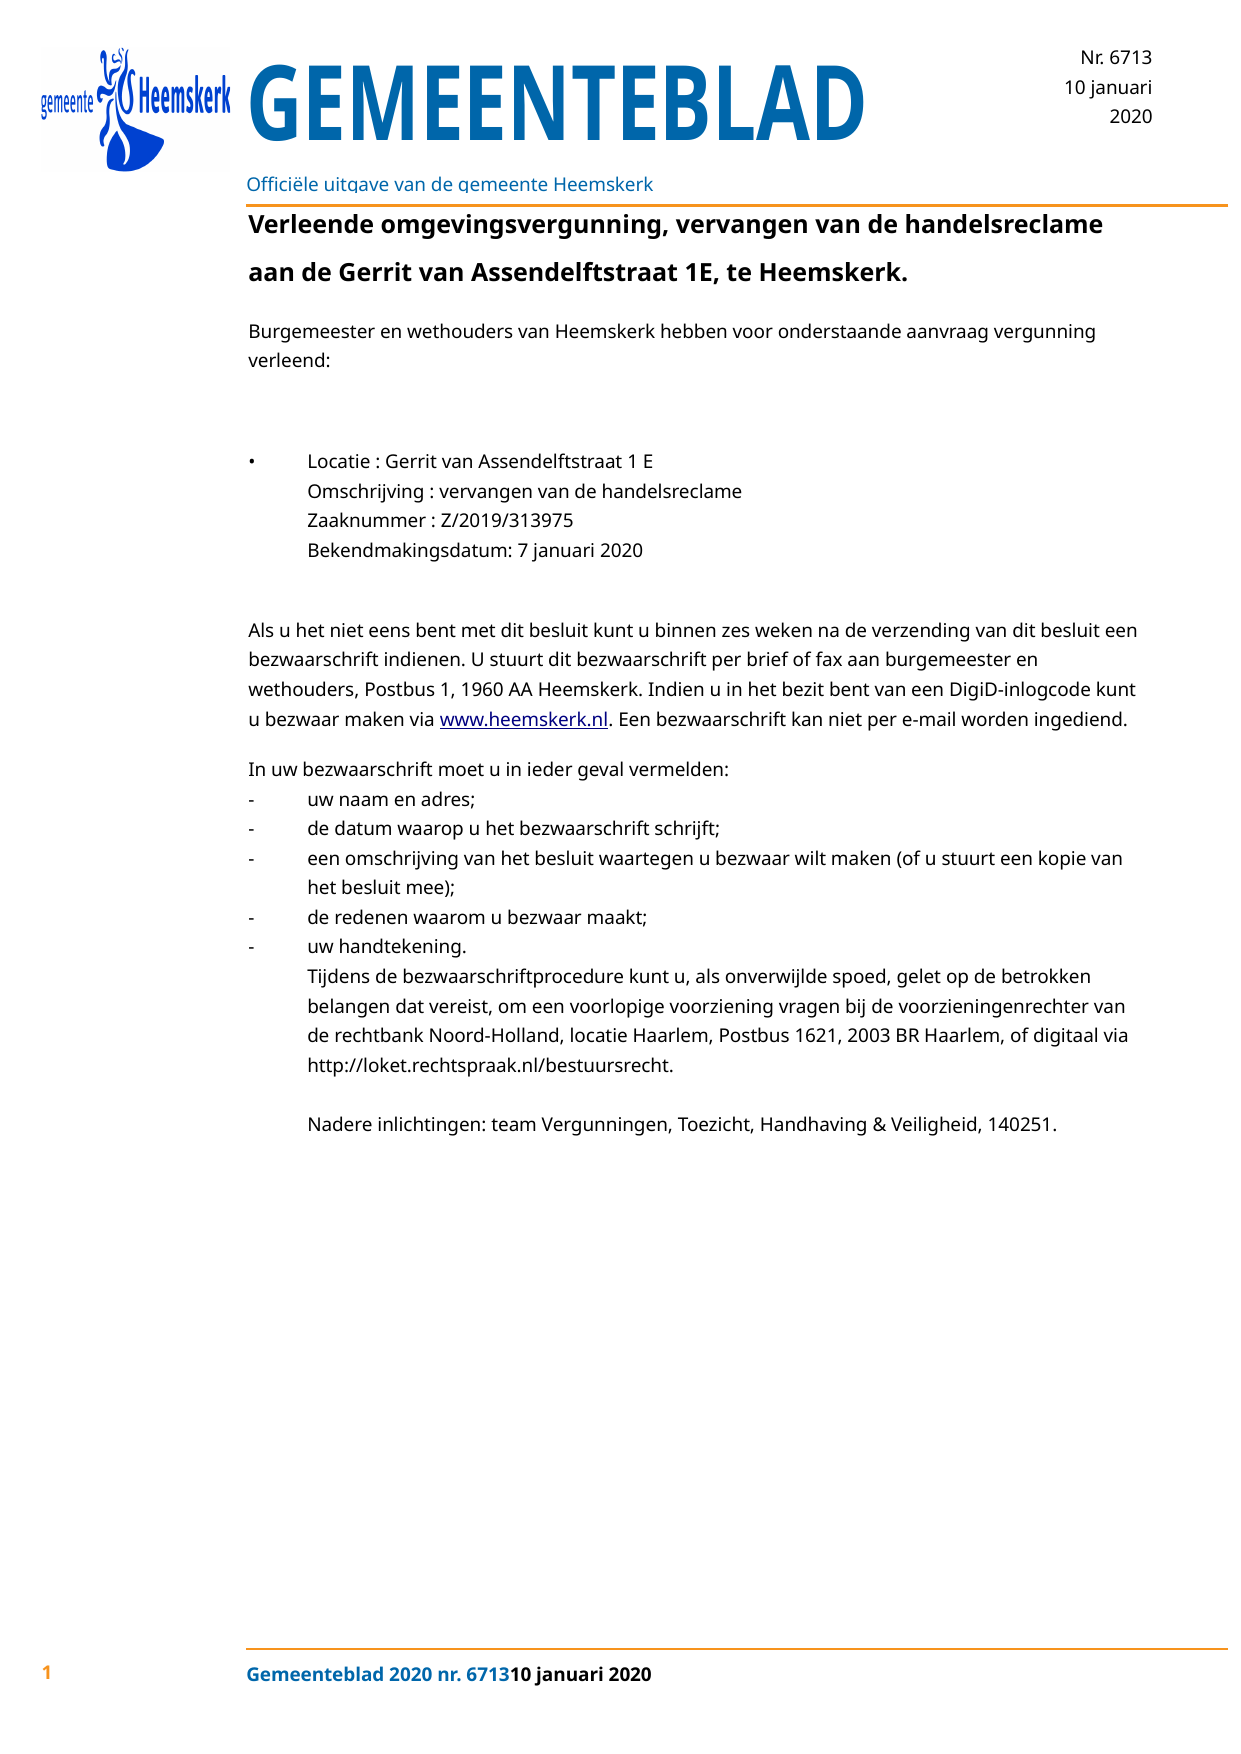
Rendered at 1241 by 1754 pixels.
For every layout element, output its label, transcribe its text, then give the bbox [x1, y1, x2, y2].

list de redenen waarom u bezwaar maakt; [248, 904, 1152, 930]
list uw handtekening. [248, 934, 1152, 959]
list de datum waarop u het bezwaarschrift schrijft; [248, 815, 1152, 841]
text Burgemeester en wethouders van Heemskerk hebben voor onderstaande aanvraag vergunning verleend: [248, 318, 1152, 373]
list uw naam en adres; [248, 786, 1152, 812]
text In uw bezwaarschrift moet u in ieder geval vermelden: [248, 756, 1152, 782]
list Nadere inlichtingen: team Vergunningen, Toezicht, Handhaving & Veiligheid, 140251. [248, 1111, 1152, 1137]
list een omschrijving van het besluit waartegen u bezwaar wilt maken (of u stuurt een kopie van het besluit mee); [248, 845, 1152, 900]
list Bekendmakingsdatum: 7 januari 2020 [248, 537, 1152, 563]
list Tijdens de bezwaarschriftprocedure kunt u, als onverwijlde spoed, gelet op de betrokken belangen dat vereist, om een voorlopige voorziening vragen bij de voorzieningenrechter van de rechtbank Noord-Holland, locatie Haarlem, Postbus 1621, 2003 BR Haarlem, of digitaal via http://loket.rechtspraak.nl/bestuursrecht. [248, 963, 1152, 1078]
list Omschrijving : vervangen van de handelsreclame [248, 478, 1152, 504]
text Als u het niet eens bent met dit besluit kunt u binnen zes weken na de verzending van dit besluit een bezwaarschrift indienen. U stuurt dit bezwaarschrift per brief of fax aan burgemeester en wethouders, Postbus 1, 1960 AA Heemskerk. Indien u in het bezit bent van een DigiD-inlogcode kunt u bezwaar maken via www.heemskerk.nl. Een bezwaarschrift kan niet per e-mail worden ingediend. [248, 617, 1152, 732]
list Zaaknummer : Z/2019/313975 [248, 507, 1152, 533]
list Locatie : Gerrit van Assendelftstraat 1 E [248, 448, 1152, 474]
text Verleende omgevingsvergunning, vervangen van de handelsreclame aan de Gerrit van Assendelftstraat 1E, te Heemskerk. [248, 207, 1152, 288]
picture [41, 47, 231, 172]
